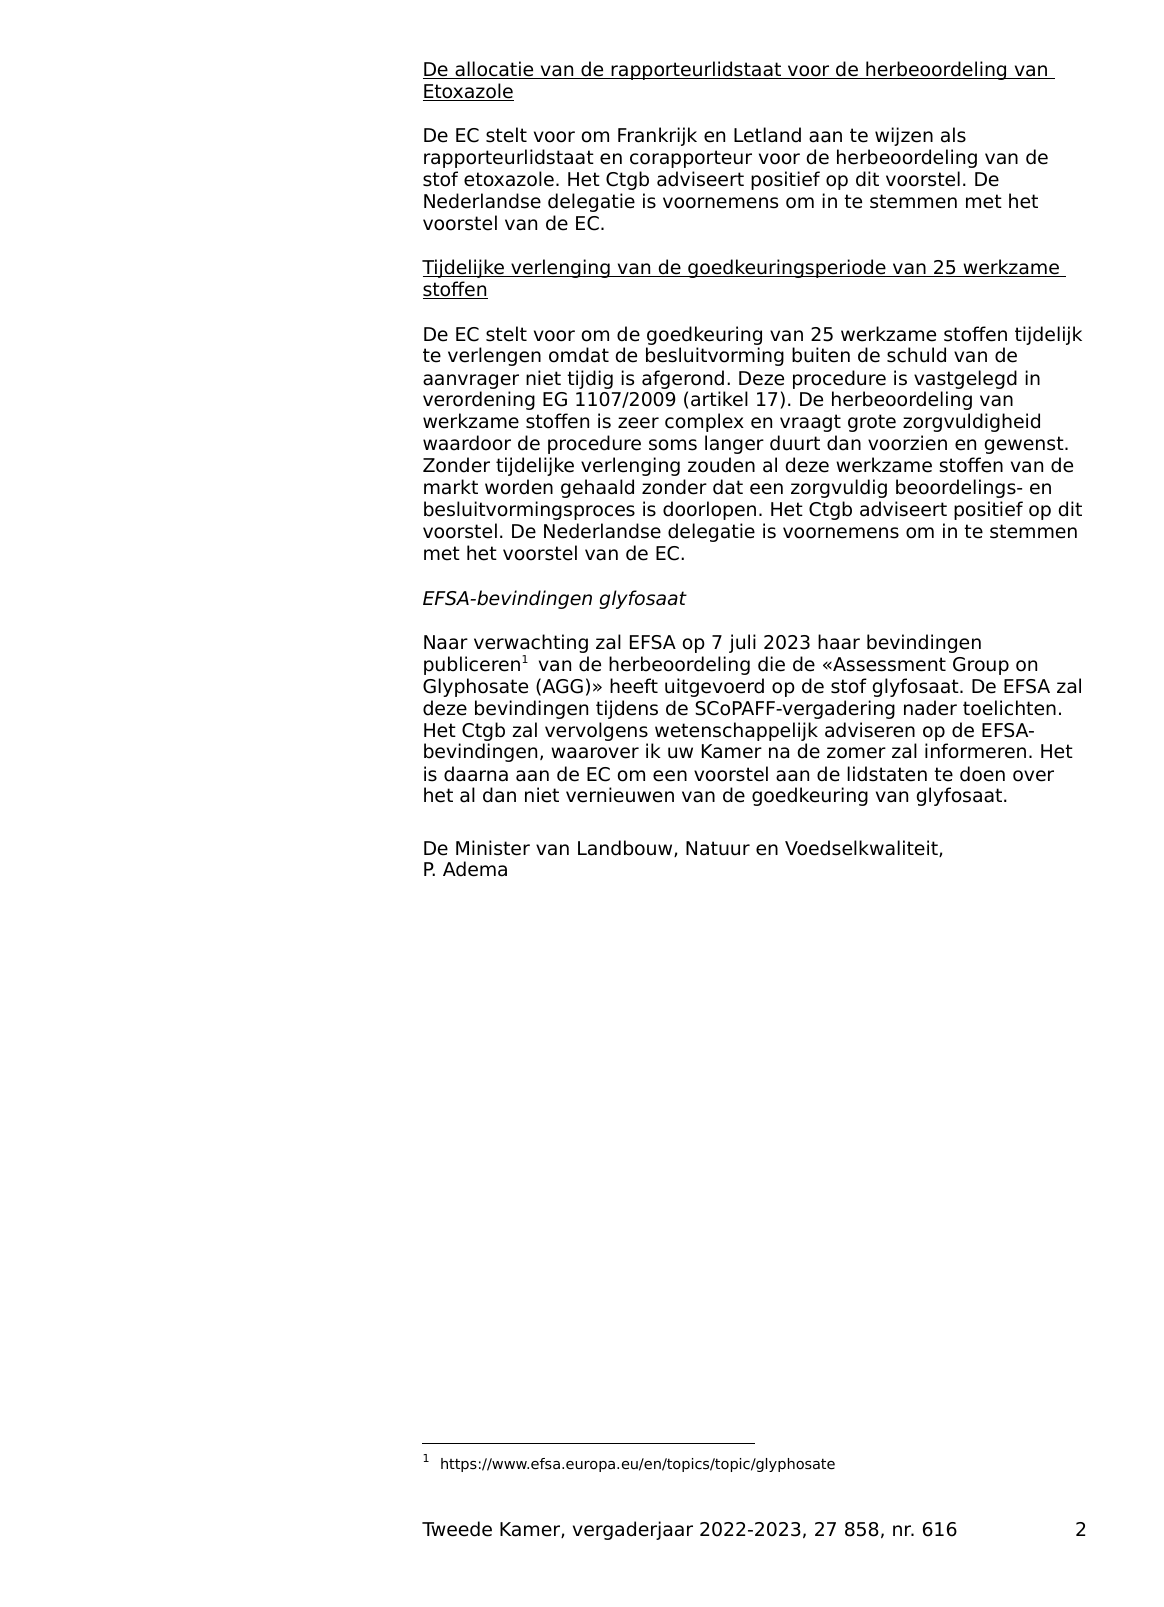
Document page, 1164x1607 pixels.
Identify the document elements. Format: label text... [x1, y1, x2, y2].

subtitle De allocatie van de rapporteurlidstaat voor de herbeoordeling van Etoxazole [422, 59, 1087, 103]
text https://www.efsa.europa.eu/en/topics/topic/glyphosate [422, 1452, 1087, 1474]
text De EC stelt voor om Frankrijk en Letland aan te wijzen als rapporteurlidstaat en corapporteur voor de herbeoordeling van de stof etoxazole. Het Ctgb adviseert positief op dit voorstel. De Nederlandse delegatie is voornemens om in te stemmen met het voorstel van de EC. [422, 125, 1087, 235]
subtitle EFSA-bevindingen glyfosaat [422, 587, 1087, 609]
text De EC stelt voor om de goedkeuring van 25 werkzame stoffen tijdelijk te verlengen omdat de besluitvorming buiten de schuld van de aanvrager niet tijdig is afgerond. Deze procedure is vastgelegd in verordening EG 1107/2009 (artikel 17). De herbeoordeling van werkzame stoffen is zeer complex en vraagt grote zorgvuldigheid waardoor de procedure soms langer duurt dan voorzien en gewenst. Zonder tijdelijke verlenging zouden al deze werkzame stoffen van de markt worden gehaald zonder dat een zorgvuldig beoordelings- en besluitvormingsproces is doorlopen. Het Ctgb adviseert positief op dit voorstel. De Nederlandse delegatie is voornemens om in te stemmen met het voorstel van de EC. [422, 323, 1087, 565]
text Naar verwachting zal EFSA op 7 juli 2023 haar bevindingen publiceren van de herbeoordeling die de «Assessment Group on Glyphosate (AGG)» heeft uitgevoerd op de stof glyfosaat. De EFSA zal deze bevindingen tijdens de SCoPAFF-vergadering nader toelichten. Het Ctgb zal vervolgens wetenschappelijk adviseren op de EFSA-bevindingen, waarover ik uw Kamer na de zomer zal informeren. Het is daarna aan de EC om een voorstel aan de lidstaten te doen over het al dan niet vernieuwen van de goedkeuring van glyfosaat. [422, 632, 1087, 807]
text De Minister van Landbouw, Natuur en Voedselkwaliteit, P. Adema [422, 837, 1087, 881]
subtitle Tijdelijke verlenging van de goedkeuringsperiode van 25 werkzame stoffen [422, 257, 1087, 301]
